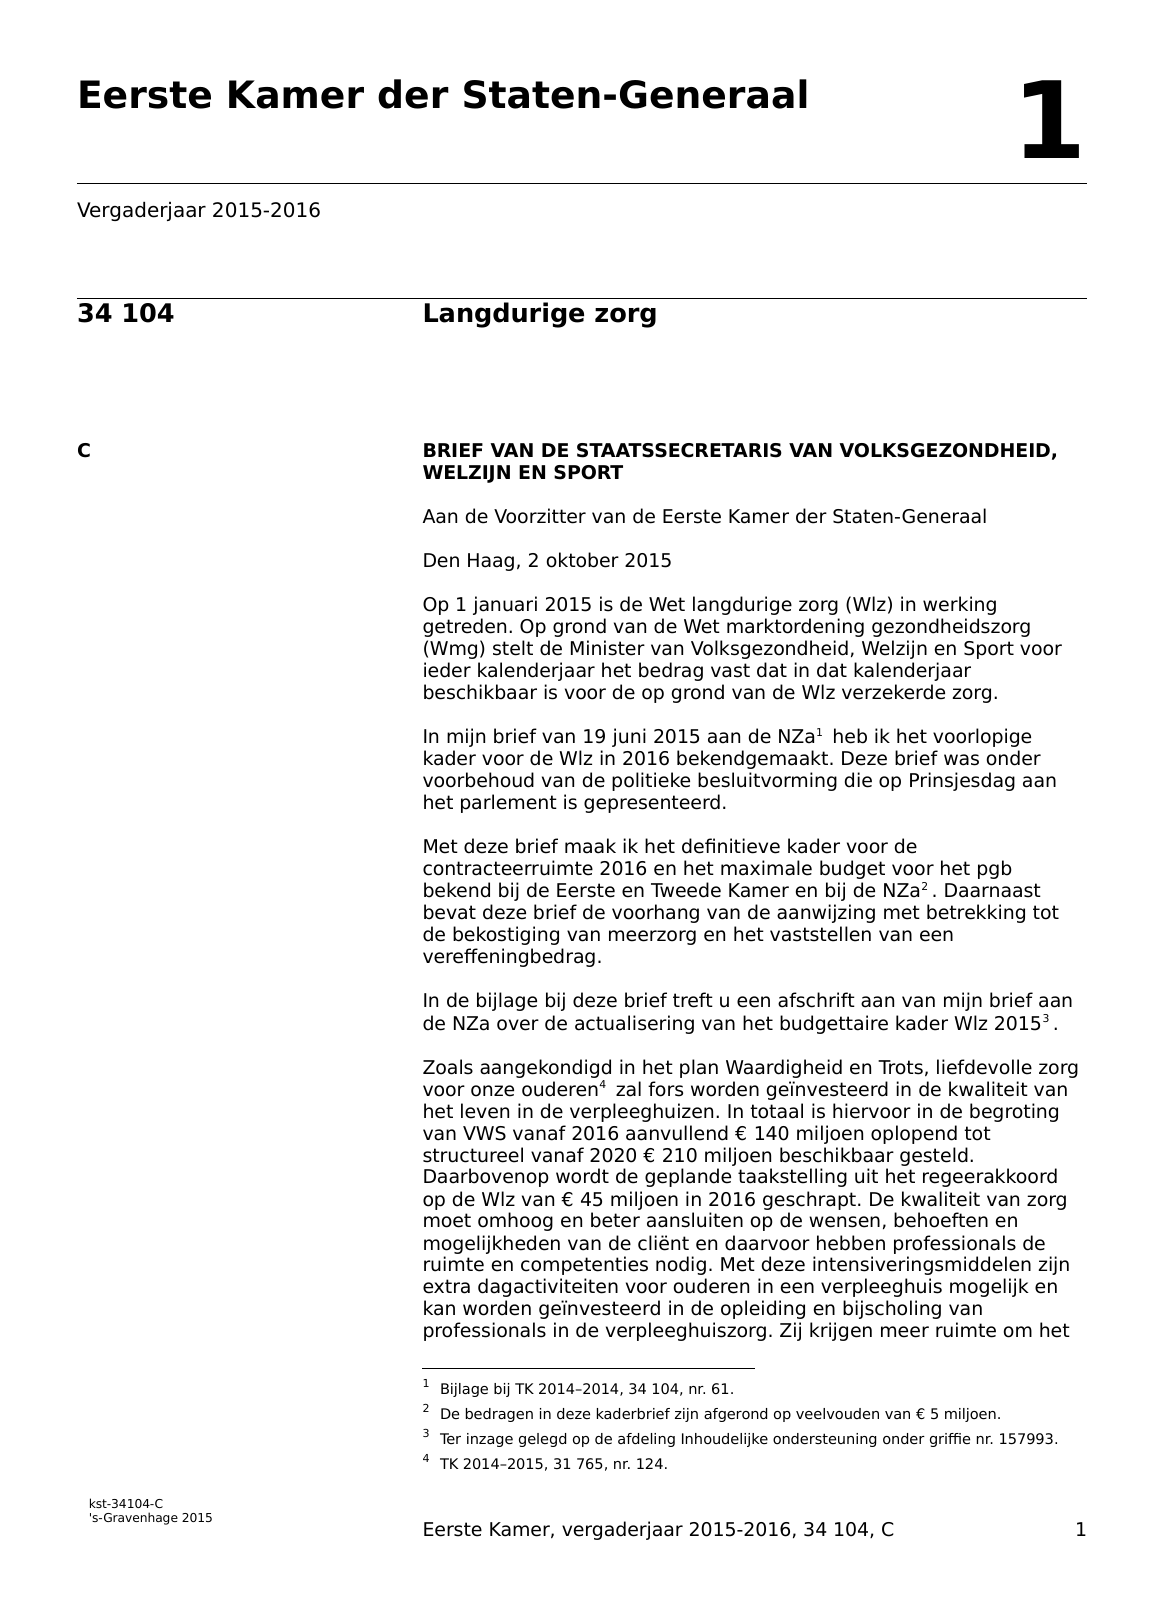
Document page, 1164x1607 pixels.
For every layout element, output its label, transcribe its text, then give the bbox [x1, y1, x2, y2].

table_header 1 [886, 59, 1087, 183]
text Bijlage bij TK 2014–2014, 34 104, nr. 61. [422, 1377, 1087, 1399]
text Aan de Voorzitter van de Eerste Kamer der Staten-Generaal [422, 506, 1087, 528]
text Den Haag, 2 oktober 2015 [422, 550, 1087, 572]
subtitle 34 104 Langdurige zorg [77, 299, 1087, 329]
table_cell Vergaderjaar 2015-2016 [77, 184, 1087, 298]
text De bedragen in deze kaderbrief zijn afgerond op veelvouden van € 5 miljoen. [422, 1402, 1087, 1424]
text Ter inzage gelegd op de afdeling Inhoudelijke ondersteuning onder griffie nr. 157993. [422, 1427, 1087, 1449]
text kst-34104-C [88, 1497, 323, 1511]
subtitle C BRIEF VAN DE STAATSSECRETARIS VAN VOLKSGEZONDHEID, WELZIJN EN SPORT [77, 440, 1087, 484]
table_header Eerste Kamer der Staten-Generaal [77, 59, 886, 183]
text Met deze brief maak ik het definitieve kader voor de contracteerruimte 2016 en het maximale budget voor het pgb bekend bij de Eerste en Tweede Kamer en bij de NZa. Daarnaast bevat deze brief de voorhang van de aanwijzing met betrekking tot de bekostiging van meerzorg en het vaststellen van een vereffeningbedrag. [422, 836, 1087, 968]
text In de bijlage bij deze brief treft u een afschrift aan van mijn brief aan de NZa over de actualisering van het budgettaire kader Wlz 2015. [422, 990, 1087, 1034]
text Zoals aangekondigd in het plan Waardigheid en Trots, liefdevolle zorg voor onze ouderen zal fors worden geïnvesteerd in de kwaliteit van het leven in de verpleeghuizen. In totaal is hiervoor in de begroting van VWS vanaf 2016 aanvullend € 140 miljoen oplopend tot structureel vanaf 2020 € 210 miljoen beschikbaar gesteld. Daarbovenop wordt de geplande taakstelling uit het regeerakkoord op de Wlz van € 45 miljoen in 2016 geschrapt. De kwaliteit van zorg moet omhoog en beter aansluiten op de wensen, behoeften en mogelijkheden van de cliënt en daarvoor hebben professionals de ruimte en competenties nodig. Met deze intensiveringsmiddelen zijn extra dagactiviteiten voor ouderen in een verpleeghuis mogelijk en kan worden geïnvesteerd in de opleiding en bijscholing van professionals in de verpleeghuiszorg. Zij krijgen meer ruimte om het [422, 1057, 1087, 1342]
text 's-Gravenhage 2015 [88, 1511, 323, 1525]
text TK 2014–2015, 31 765, nr. 124. [422, 1452, 1087, 1474]
text Op 1 januari 2015 is de Wet langdurige zorg (Wlz) in werking getreden. Op grond van de Wet marktordening gezondheidszorg (Wmg) stelt de Minister van Volksgezondheid, Welzijn en Sport voor ieder kalenderjaar het bedrag vast dat in dat kalenderjaar beschikbaar is voor de op grond van de Wlz verzekerde zorg. [422, 594, 1087, 704]
text In mijn brief van 19 juni 2015 aan de NZa heb ik het voorlopige kader voor de Wlz in 2016 bekendgemaakt. Deze brief was onder voorbehoud van de politieke besluitvorming die op Prinsjesdag aan het parlement is gepresenteerd. [422, 726, 1087, 814]
